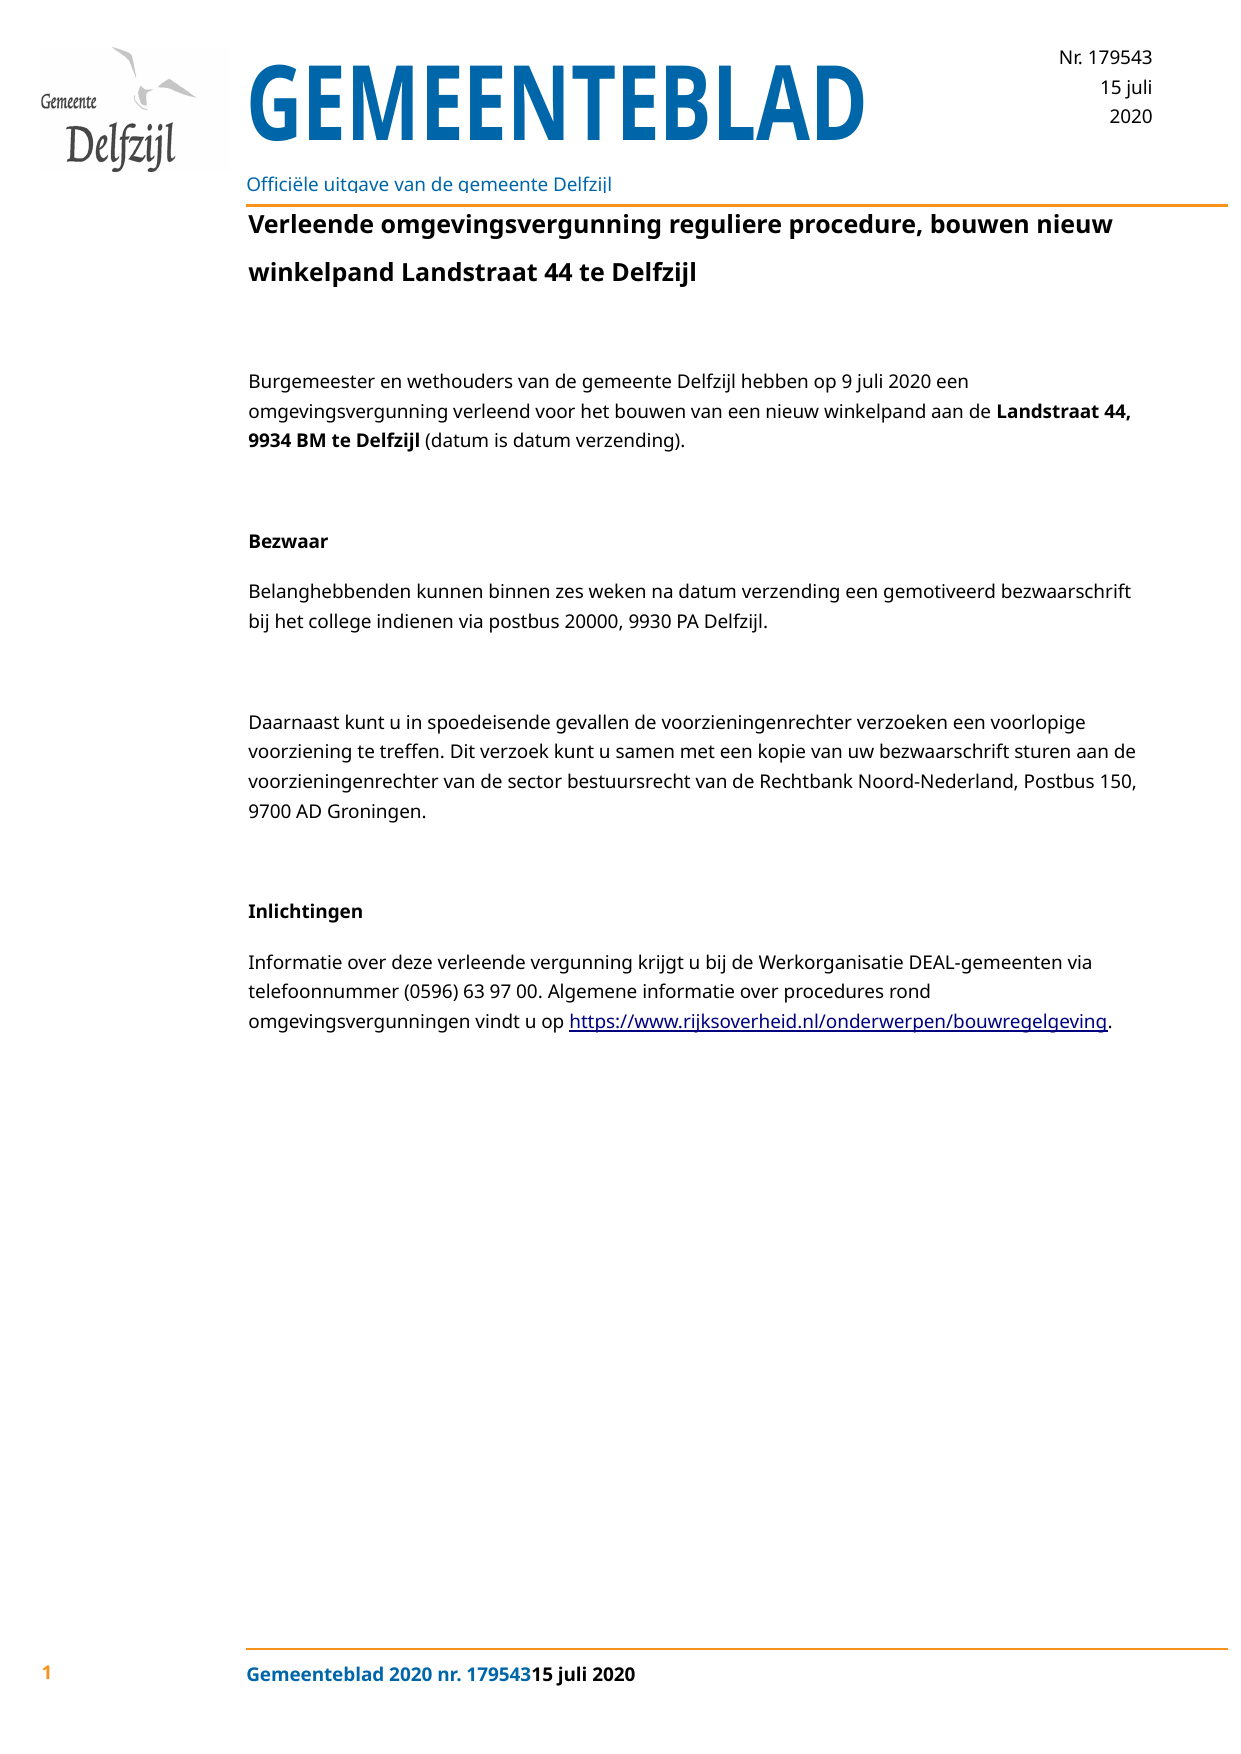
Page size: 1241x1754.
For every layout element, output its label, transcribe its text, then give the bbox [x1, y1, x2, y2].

text Verleende omgevingsvergunning reguliere procedure, bouwen nieuw winkelpand Landstraat 44 te Delfzijl [248, 207, 1152, 288]
text Bezwaar [248, 528, 1152, 554]
text Burgemeester en wethouders van de gemeente Delfzijl hebben op 9 juli 2020 een omgevingsvergunning verleend voor het bouwen van een nieuw winkelpand aan de Landstraat 44, 9934 BM te Delfzijl (datum is datum verzending). [248, 368, 1152, 453]
text Informatie over deze verleende vergunning krijgt u bij de Werkorganisatie DEAL-gemeenten via telefoonnummer (0596) 63 97 00. Algemene informatie over procedures rond omgevingsvergunningen vindt u op https://www.rijksoverheid.nl/onderwerpen/bouwregelgeving. [248, 949, 1152, 1034]
text Belanghebbenden kunnen binnen zes weken na datum verzending een gemotiveerd bezwaarschrift bij het college indienen via postbus 20000, 9930 PA Delfzijl. [248, 579, 1152, 634]
text Daarnaast kunt u in spoedeisende gevallen de voorzieningenrechter verzoeken een voorlopige voorziening te treffen. Dit verzoek kunt u samen met een kopie van uw bezwaarschrift sturen aan de voorzieningenrechter van de sector bestuursrecht van de Rechtbank Noord-Nederland, Postbus 150, 9700 AD Groningen. [248, 709, 1152, 824]
picture [41, 47, 231, 172]
text Inlichtingen [248, 899, 1152, 924]
